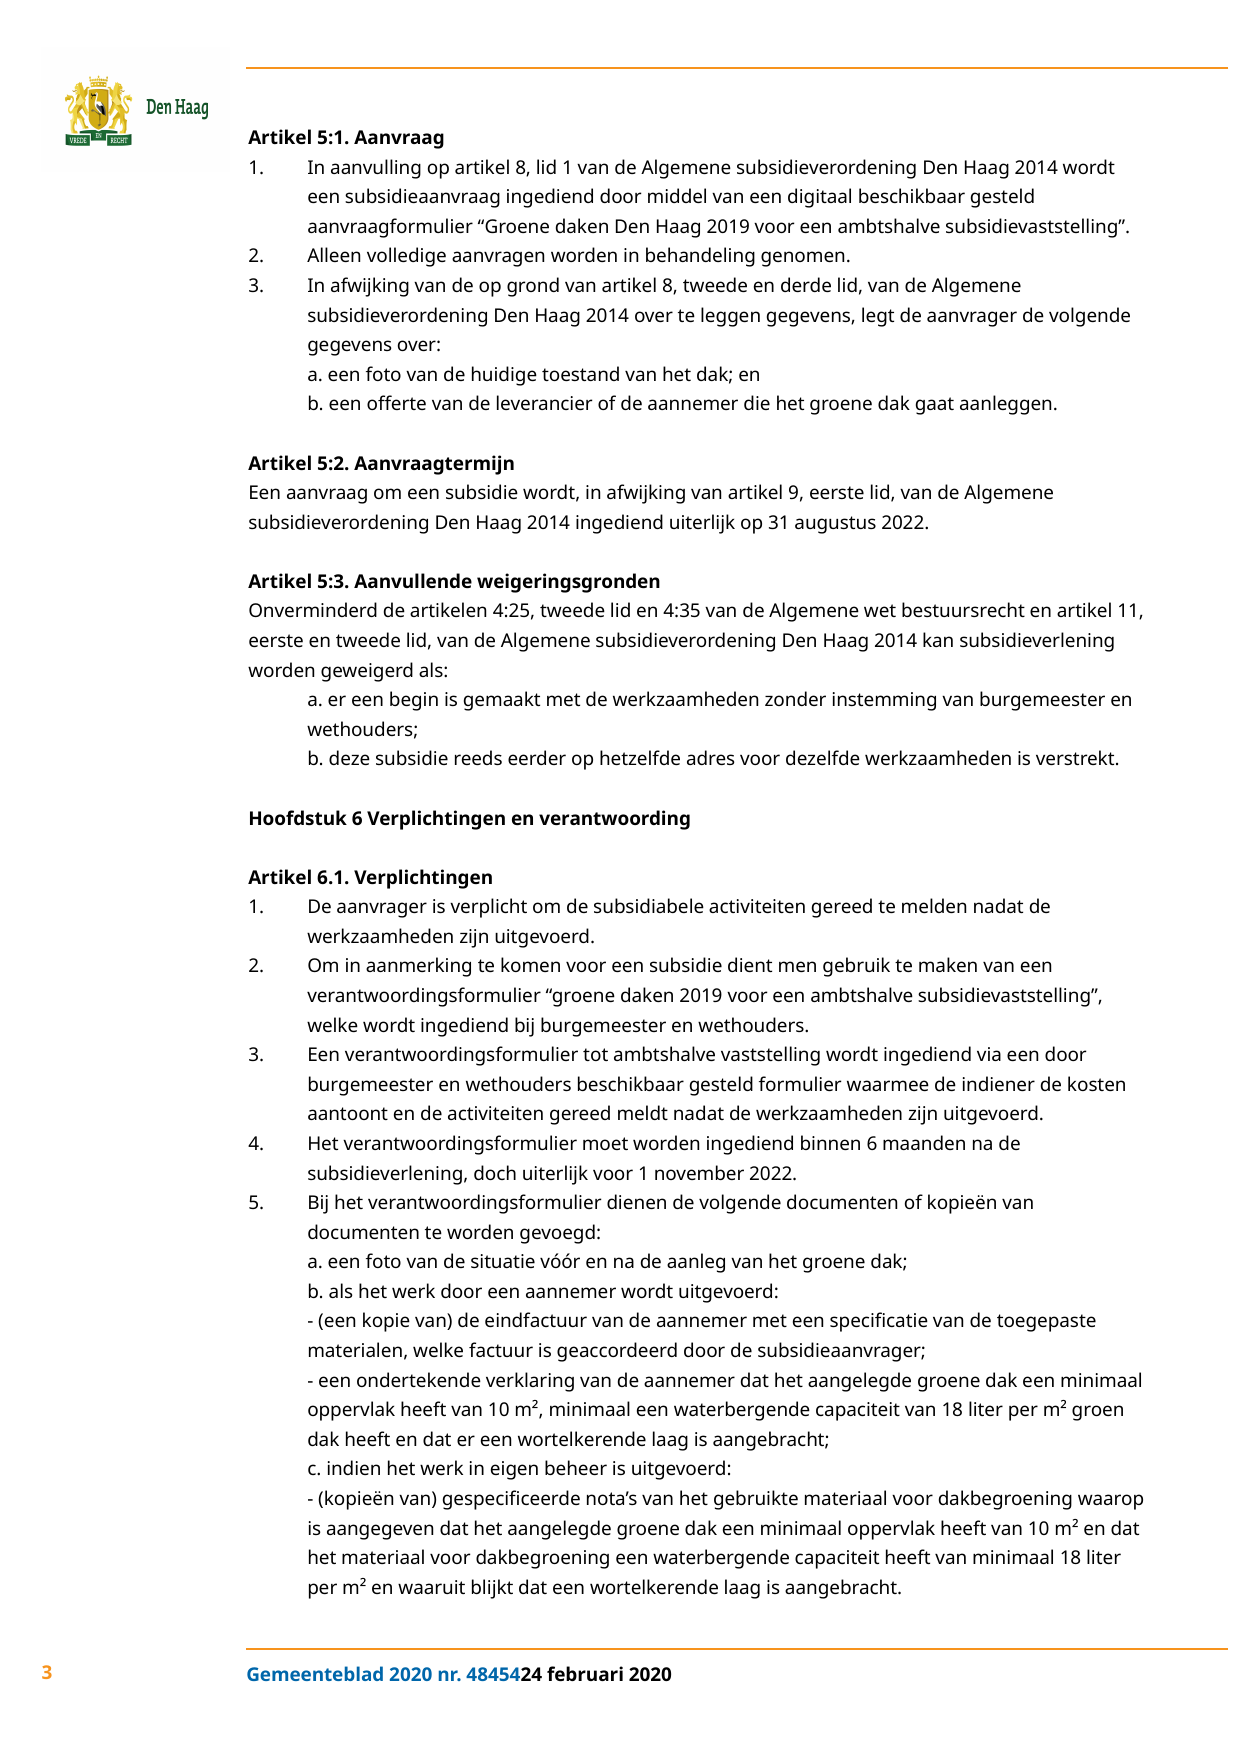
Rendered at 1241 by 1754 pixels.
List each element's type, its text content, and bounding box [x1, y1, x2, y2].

text Artikel 5:2. Aanvraagtermijn [248, 450, 1152, 476]
list a. een foto van de huidige toestand van het dak; en [248, 361, 1152, 387]
list In aanvulling op artikel 8, lid 1 van de Algemene subsidieverordening Den Haag 2014 wordt een subsidieaanvraag ingediend door middel van een digitaal beschikbaar gesteld aanvraagformulier “Groene daken Den Haag 2019 voor een ambtshalve subsidievaststelling”. [248, 154, 1152, 239]
text Artikel 5:3. Aanvullende weigeringsgronden [248, 568, 1152, 594]
list c. indien het werk in eigen beheer is uitgevoerd: [248, 1456, 1152, 1481]
text Onverminderd de artikelen 4:25, tweede lid en 4:35 van de Algemene wet bestuursrecht en artikel 11, eerste en tweede lid, van de Algemene subsidieverordening Den Haag 2014 kan subsidieverlening worden geweigerd als: [248, 598, 1152, 683]
list In afwijking van de op grond van artikel 8, tweede en derde lid, van de Algemene subsidieverordening Den Haag 2014 over te leggen gegevens, legt de aanvrager de volgende gegevens over: [248, 272, 1152, 357]
list a. er een begin is gemaakt met de werkzaamheden zonder instemming van burgemeester en wethouders; [248, 686, 1152, 742]
list Het verantwoordingsformulier moet worden ingediend binnen 6 maanden na de subsidieverlening, doch uiterlijk voor 1 november 2022. [248, 1130, 1152, 1186]
list - (een kopie van) de eindfactuur van de aannemer met een specificatie van de toegepaste materialen, welke factuur is geaccordeerd door de subsidieaanvrager; [248, 1308, 1152, 1363]
list - een ondertekende verklaring van de aannemer dat het aangelegde groene dak een minimaal oppervlak heeft van 10 m², minimaal een waterbergende capaciteit van 18 liter per m² groen dak heeft en dat er een wortelkerende laag is aangebracht; [248, 1367, 1152, 1452]
text Hoofdstuk 6 Verplichtingen en verantwoording [248, 805, 1152, 831]
list Om in aanmerking te komen voor een subsidie dient men gebruik te maken van een verantwoordingsformulier “groene daken 2019 voor een ambtshalve subsidievaststelling”, welke wordt ingediend bij burgemeester en wethouders. [248, 953, 1152, 1038]
list De aanvrager is verplicht om de subsidiabele activiteiten gereed te melden nadat de werkzaamheden zijn uitgevoerd. [248, 893, 1152, 949]
text Een aanvraag om een subsidie wordt, in afwijking van artikel 9, eerste lid, van de Algemene subsidieverordening Den Haag 2014 ingediend uiterlijk op 31 augustus 2022. [248, 479, 1152, 535]
list Alleen volledige aanvragen worden in behandeling genomen. [248, 243, 1152, 268]
text Artikel 6.1. Verplichtingen [248, 864, 1152, 890]
list b. als het werk door een aannemer wordt uitgevoerd: [248, 1278, 1152, 1304]
list b. een offerte van de leverancier of de aannemer die het groene dak gaat aanleggen. [248, 391, 1152, 416]
list b. deze subsidie reeds eerder op hetzelfde adres voor dezelfde werkzaamheden is verstrekt. [248, 746, 1152, 771]
list a. een foto van de situatie vóór en na de aanleg van het groene dak; [248, 1248, 1152, 1274]
text Artikel 5:1. Aanvraag [248, 124, 1152, 150]
picture [41, 47, 231, 172]
list Bij het verantwoordingsformulier dienen de volgende documenten of kopieën van documenten te worden gevoegd: [248, 1189, 1152, 1245]
list - (kopieën van) gespecificeerde nota’s van het gebruikte materiaal voor dakbegroening waarop is aangegeven dat het aangelegde groene dak een minimaal oppervlak heeft van 10 m² en dat het materiaal voor dakbegroening een waterbergende capaciteit heeft van minimaal 18 liter per m² en waaruit blijkt dat een wortelkerende laag is aangebracht. [248, 1485, 1152, 1600]
list Een verantwoordingsformulier tot ambtshalve vaststelling wordt ingediend via een door burgemeester en wethouders beschikbaar gesteld formulier waarmee de indiener de kosten aantoont en de activiteiten gereed meldt nadat de werkzaamheden zijn uitgevoerd. [248, 1041, 1152, 1126]
